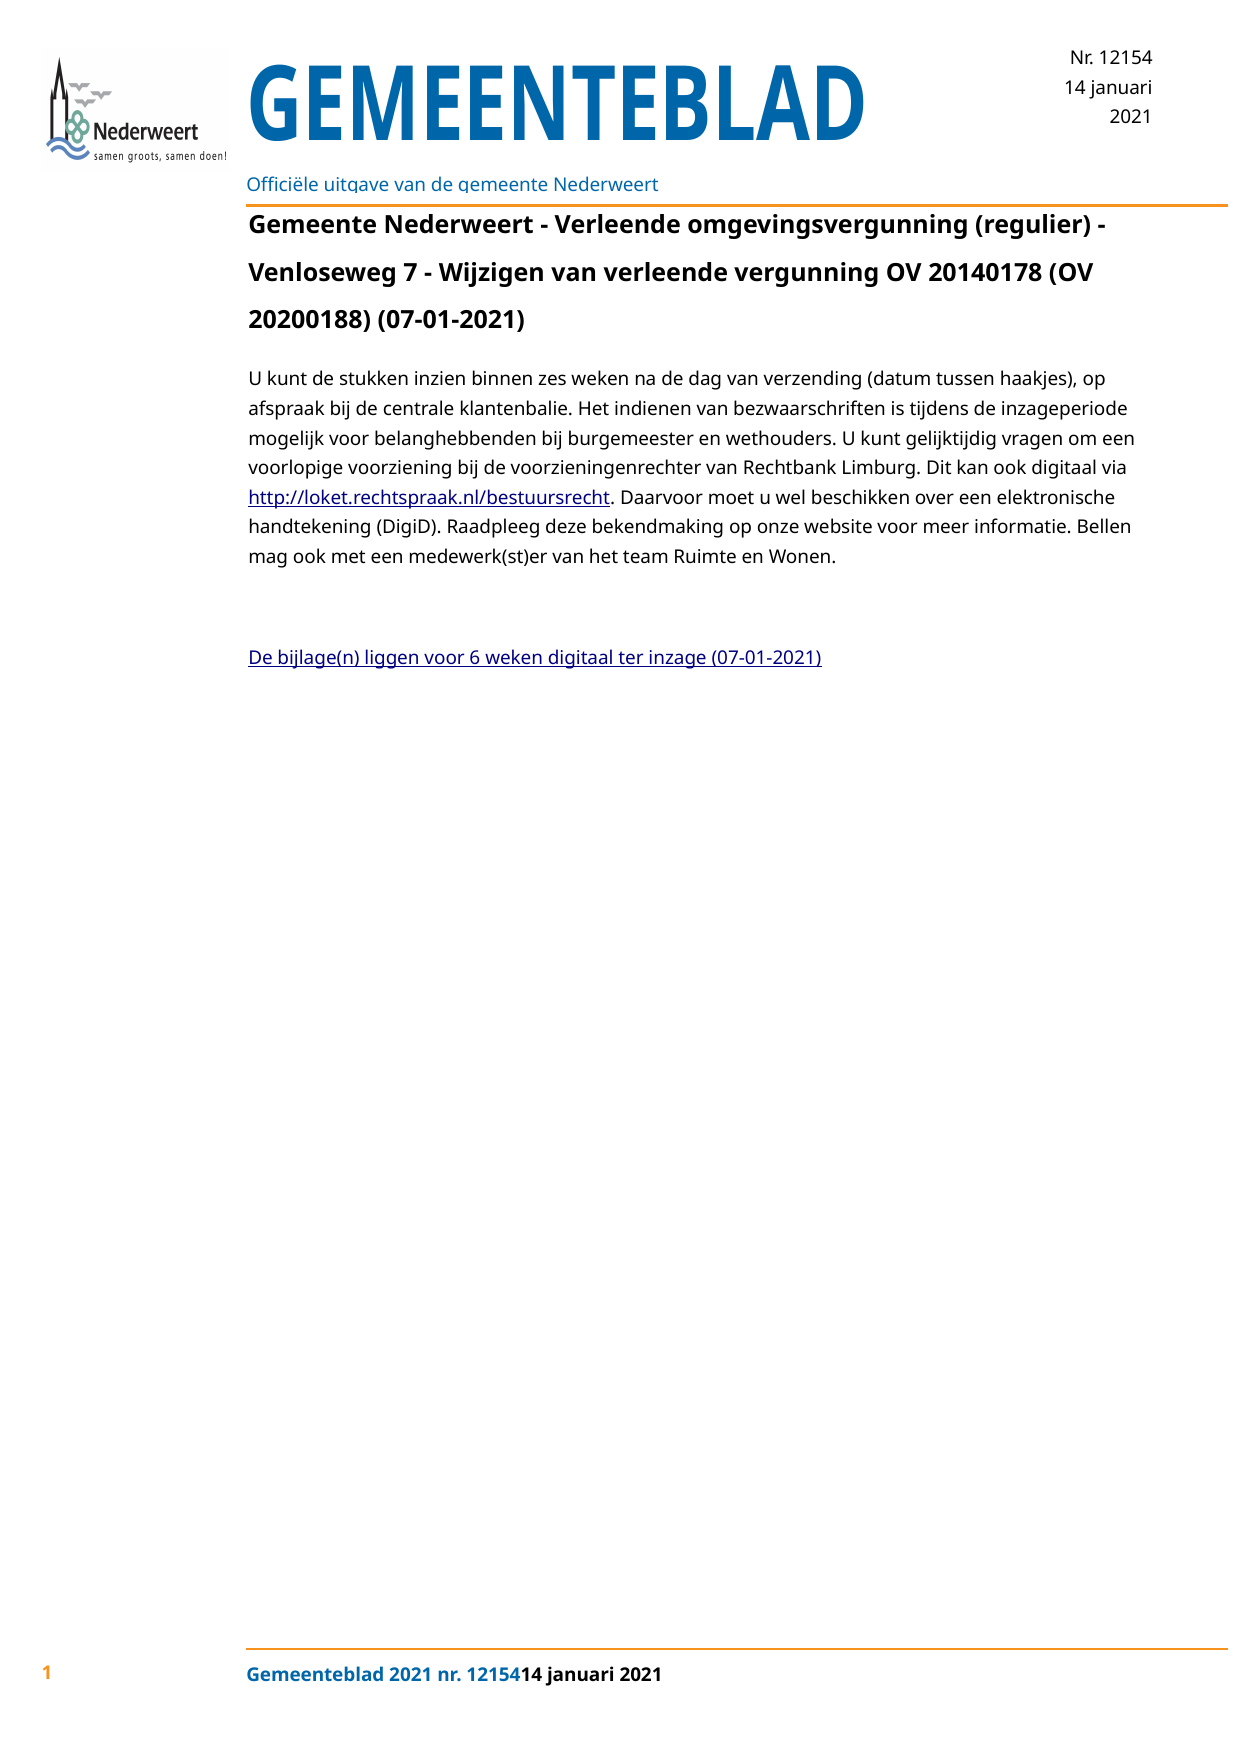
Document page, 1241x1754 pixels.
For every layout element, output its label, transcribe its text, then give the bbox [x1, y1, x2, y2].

text De bijlage(n) liggen voor 6 weken digitaal ter inzage (07-01-2021) [248, 644, 1152, 669]
text U kunt de stukken inzien binnen zes weken na de dag van verzending (datum tussen haakjes), op afspraak bij de centrale klantenbalie. Het indienen van bezwaarschriften is tijdens de inzageperiode mogelijk voor belanghebbenden bij burgemeester en wethouders. U kunt gelijktijdig vragen om een voorlopige voorziening bij de voorzieningenrechter van Rechtbank Limburg. Dit kan ook digitaal via http://loket.rechtspraak.nl/bestuursrecht. Daarvoor moet u wel beschikken over een elektronische handtekening (DigiD). Raadpleeg deze bekendmaking op onze website voor meer informatie. Bellen mag ook met een medewerk(st)er van het team Ruimte en Wonen. [248, 366, 1152, 569]
text Gemeente Nederweert - Verleende omgevingsvergunning (regulier) - Venloseweg 7 - Wijzigen van verleende vergunning OV 20140178 (OV 20200188) (07-01-2021) [248, 207, 1152, 336]
picture [41, 47, 231, 172]
